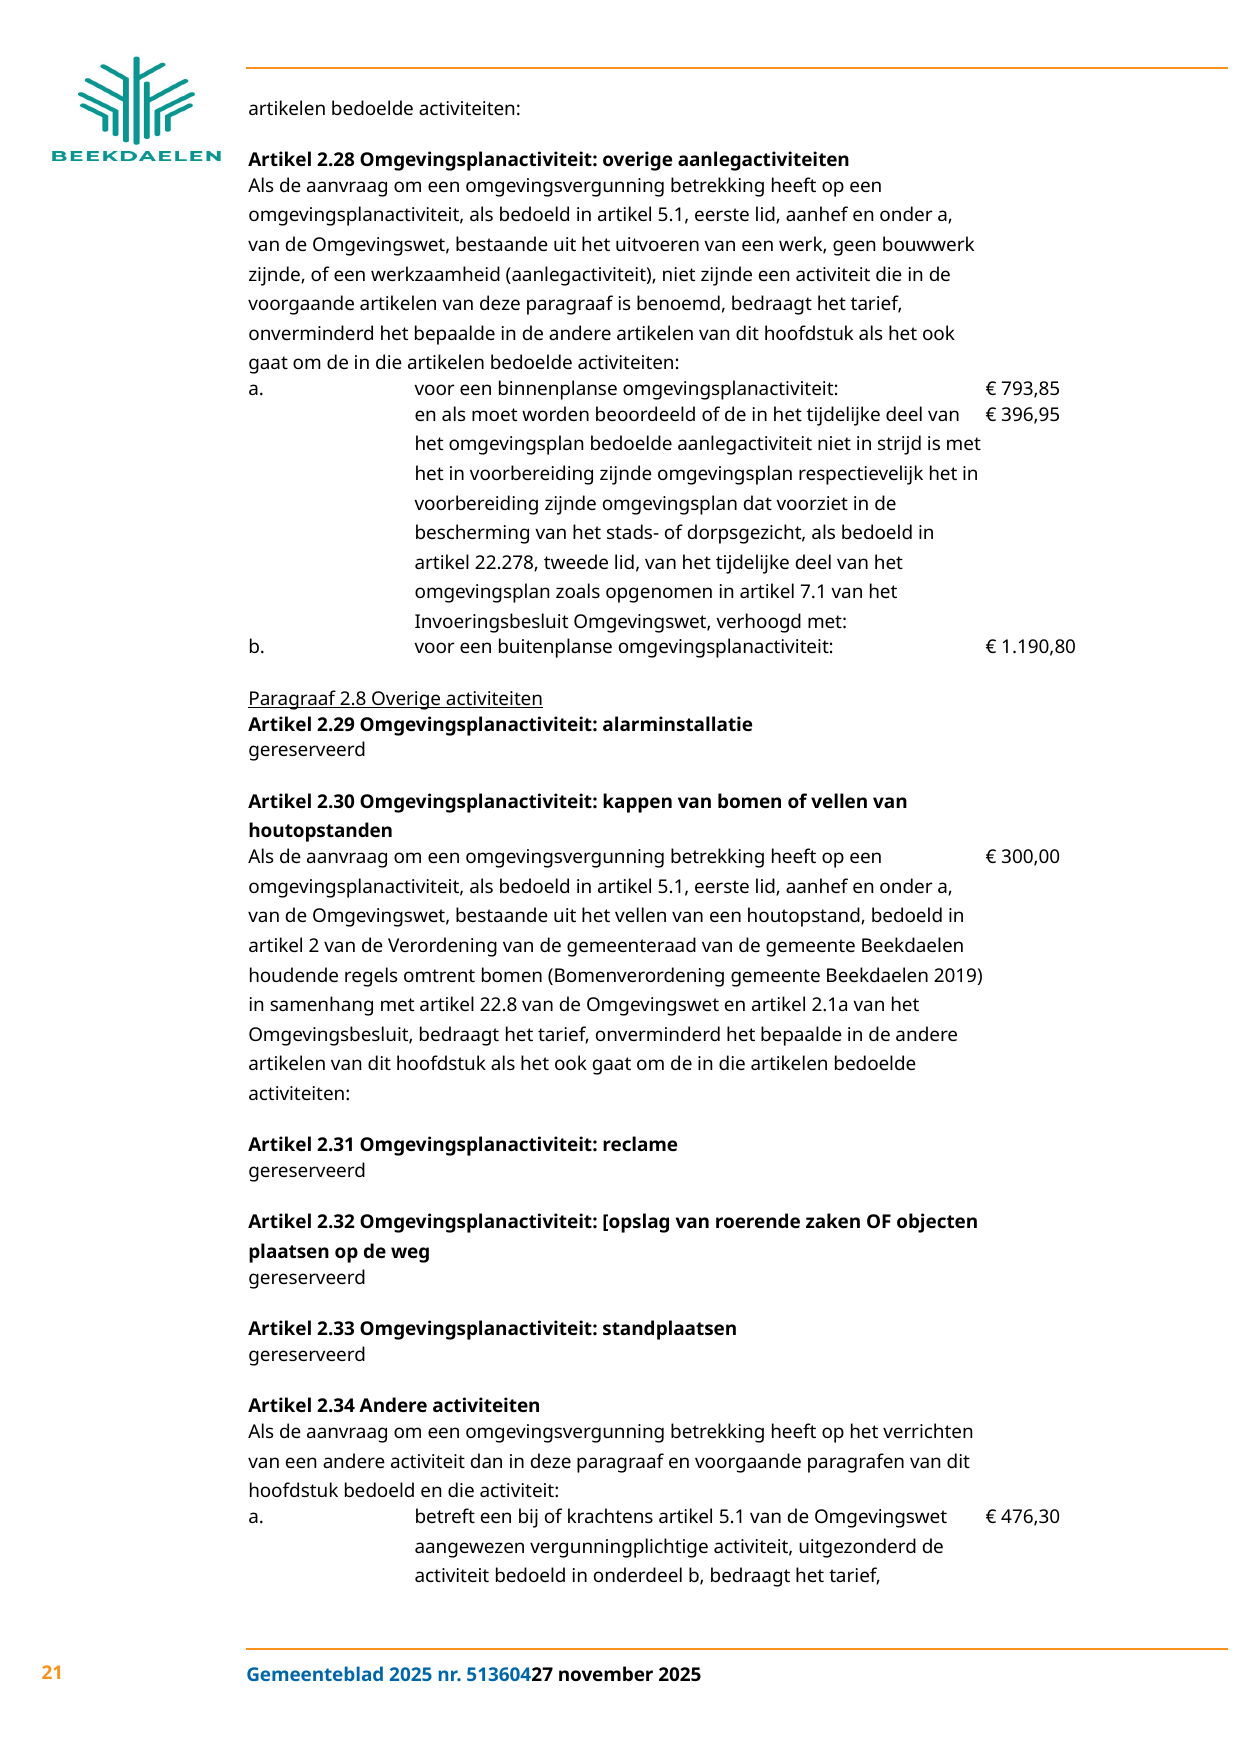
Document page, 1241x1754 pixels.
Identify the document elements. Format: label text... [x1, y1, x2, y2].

table_cell a. [248, 375, 414, 401]
table_cell artikelen bedoelde activiteiten: [248, 95, 985, 121]
table_cell [248, 1106, 1152, 1132]
table_cell Artikel 2.29 Omgevingsplanactiviteit: alarminstallatie [248, 711, 985, 737]
table_cell [985, 146, 1152, 172]
table_cell Artikel 2.32 Omgevingsplanactiviteit: [opslag van roerende zaken OF objecten plaatsen op de weg [248, 1209, 985, 1264]
table_cell [248, 1290, 1152, 1316]
table_cell Als de aanvraag om een omgevingsvergunning betrekking heeft op het verrichten van een andere activiteit dan in deze paragraaf en voorgaande paragrafen van dit hoofdstuk bedoeld en die activiteit: [248, 1419, 985, 1503]
table_cell [985, 1132, 1152, 1157]
table_cell gereserveerd [248, 1157, 985, 1183]
table_cell Paragraaf 2.8 Overige activiteiten [248, 685, 1152, 711]
table_cell gereserveerd [248, 737, 985, 762]
table_cell a. [248, 1503, 414, 1588]
table_cell [985, 788, 1152, 843]
table_cell [248, 1367, 1152, 1393]
table_cell € 396,95 [985, 401, 1152, 634]
table_cell [248, 121, 1152, 146]
table_cell € 476,30 [985, 1503, 1152, 1588]
table_cell [985, 1264, 1152, 1290]
table_cell [985, 737, 1152, 762]
table_cell Artikel 2.28 Omgevingsplanactiviteit: overige aanlegactiviteiten [248, 146, 985, 172]
table_cell [985, 1157, 1152, 1183]
table_cell [985, 1209, 1152, 1264]
picture [41, 47, 231, 172]
table_cell [985, 172, 1152, 375]
table_cell Artikel 2.34 Andere activiteiten [248, 1393, 985, 1418]
table_cell [985, 1316, 1152, 1341]
table_cell voor een binnenplanse omgevingsplanactiviteit: [414, 375, 985, 401]
table_cell Artikel 2.33 Omgevingsplanactiviteit: standplaatsen [248, 1316, 985, 1341]
table_cell en als moet worden beoordeeld of de in het tijdelijke deel van het omgevingsplan bedoelde aanlegactiviteit niet in strijd is met het in voorbereiding zijnde omgevingsplan respectievelijk het in voorbereiding zijnde omgevingsplan dat voorziet in de bescherming van het stads- of dorpsgezicht, als bedoeld in artikel 22.278, tweede lid, van het tijdelijke deel van het omgevingsplan zoals opgenomen in artikel 7.1 van het Invoeringsbesluit Omgevingswet, verhoogd met: [414, 401, 985, 634]
table_cell [248, 660, 1152, 685]
table_cell [248, 401, 414, 634]
table_cell Artikel 2.30 Omgevingsplanactiviteit: kappen van bomen of vellen van houtopstanden [248, 788, 985, 843]
table_cell gereserveerd [248, 1264, 985, 1290]
table_cell [985, 95, 1152, 121]
table_cell Artikel 2.31 Omgevingsplanactiviteit: reclame [248, 1132, 985, 1157]
table_cell Als de aanvraag om een omgevingsvergunning betrekking heeft op een omgevingsplanactiviteit, als bedoeld in artikel 5.1, eerste lid, aanhef en onder a, van de Omgevingswet, bestaande uit het uitvoeren van een werk, geen bouwwerk zijnde, of een werkzaamheid (aanlegactiviteit), niet zijnde een activiteit die in de voorgaande artikelen van deze paragraaf is benoemd, bedraagt het tarief, onverminderd het bepaalde in de andere artikelen van dit hoofdstuk als het ook gaat om de in die artikelen bedoelde activiteiten: [248, 172, 985, 375]
table_cell [985, 1419, 1152, 1503]
table_cell voor een buitenplanse omgevingsplanactiviteit: [414, 634, 985, 659]
table_cell € 793,85 [985, 375, 1152, 401]
table_cell gereserveerd [248, 1341, 985, 1367]
table_cell [985, 1393, 1152, 1418]
table_cell € 300,00 [985, 844, 1152, 1106]
table_cell [248, 763, 1152, 788]
table_cell b. [248, 634, 414, 659]
table_cell betreft een bij of krachtens artikel 5.1 van de Omgevingswet aangewezen vergunningplichtige activiteit, uitgezonderd de activiteit bedoeld in onderdeel b, bedraagt het tarief, [414, 1503, 985, 1588]
table_cell € 1.190,80 [985, 634, 1152, 659]
table_cell [248, 1183, 1152, 1209]
table_cell [985, 1341, 1152, 1367]
table_cell Als de aanvraag om een omgevingsvergunning betrekking heeft op een omgevingsplanactiviteit, als bedoeld in artikel 5.1, eerste lid, aanhef en onder a, van de Omgevingswet, bestaande uit het vellen van een houtopstand, bedoeld in artikel 2 van de Verordening van de gemeenteraad van de gemeente Beekdaelen houdende regels omtrent bomen (Bomenverordening gemeente Beekdaelen 2019) in samenhang met artikel 22.8 van de Omgevingswet en artikel 2.1a van het Omgevingsbesluit, bedraagt het tarief, onverminderd het bepaalde in de andere artikelen van dit hoofdstuk als het ook gaat om de in die artikelen bedoelde activiteiten: [248, 844, 985, 1106]
table_cell [985, 711, 1152, 737]
